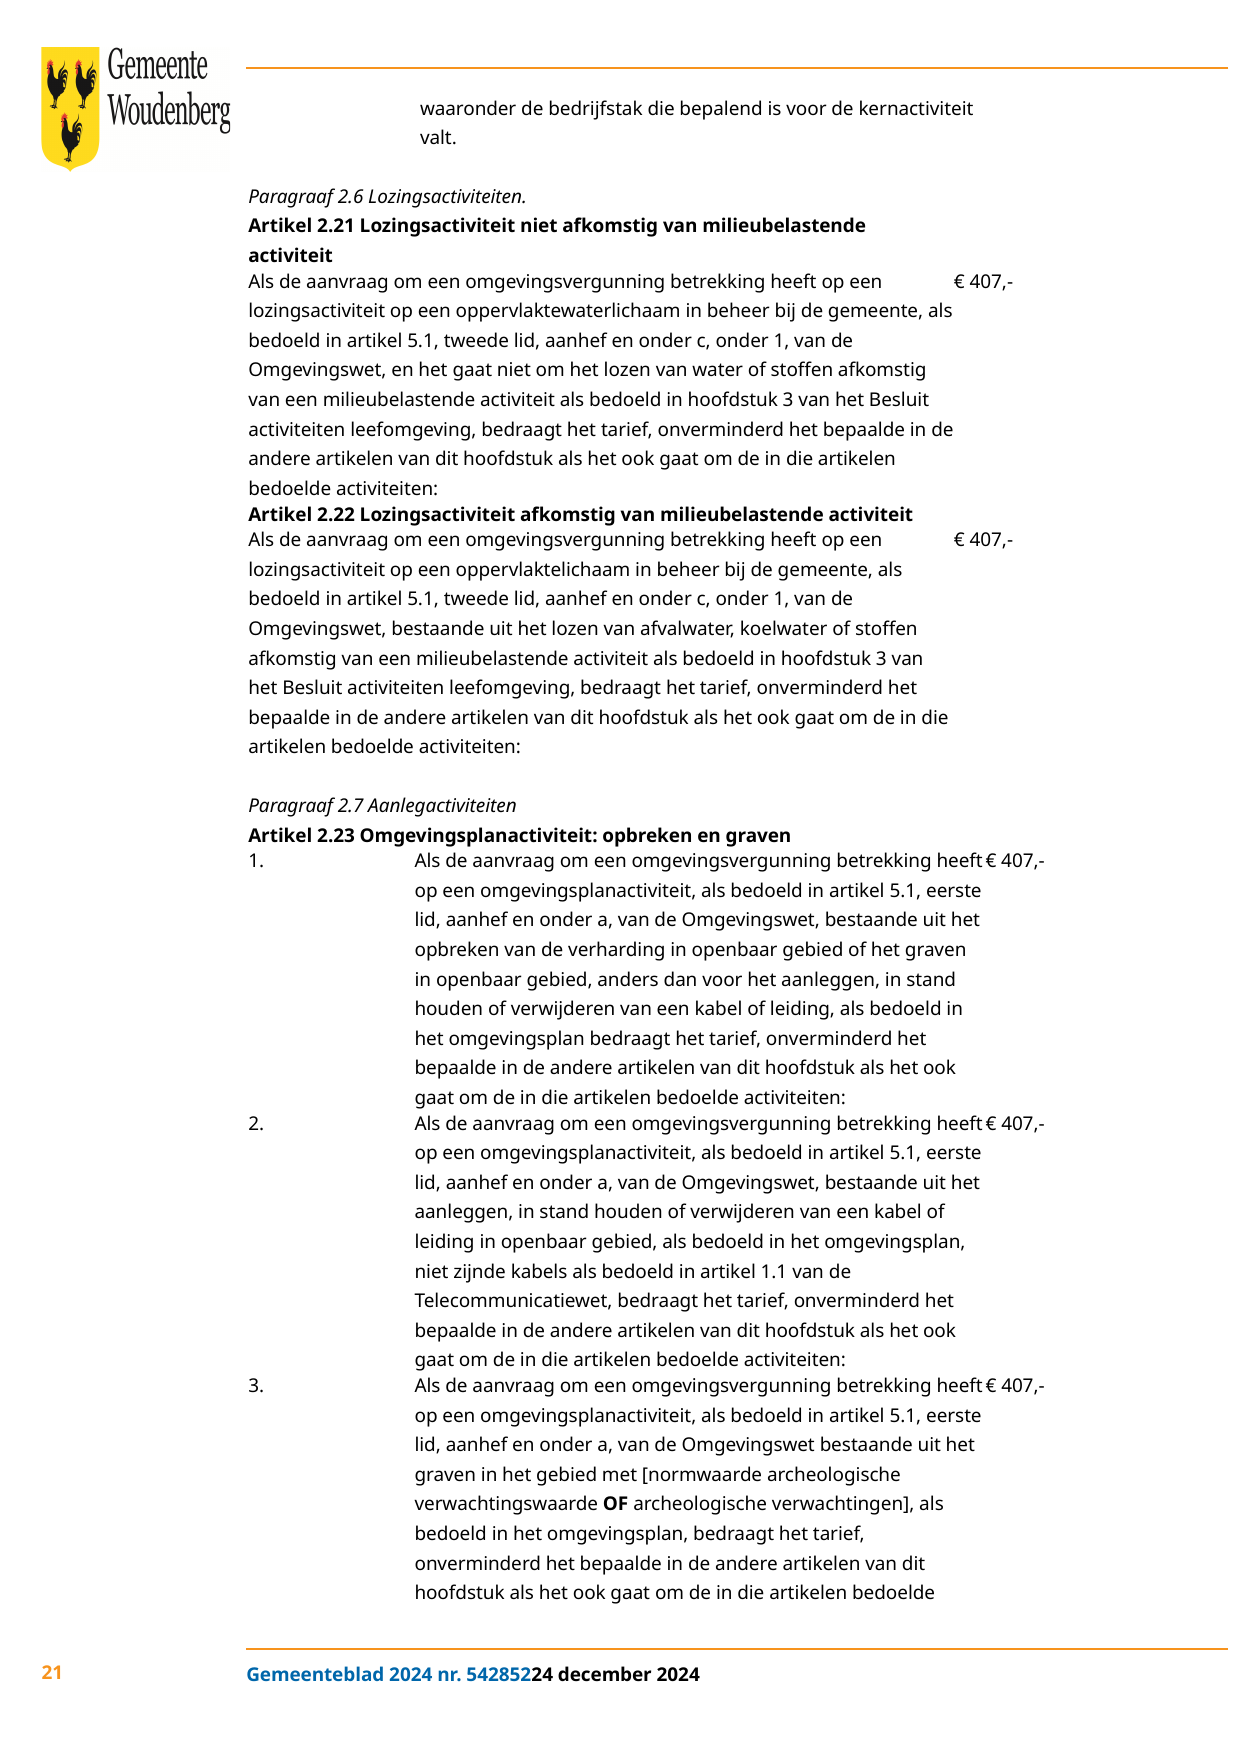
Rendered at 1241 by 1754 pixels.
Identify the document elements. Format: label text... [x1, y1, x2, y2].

table_header Artikel 2.23 Omgevingsplanactiviteit: opbreken en graven [248, 822, 985, 847]
table_cell € 407,- [985, 1372, 1152, 1605]
table_cell [954, 501, 1152, 526]
table_header [985, 822, 1152, 847]
table_cell Als de aanvraag om een omgevingsvergunning betrekking heeft op een lozingsactiviteit op een oppervlaktelichaam in beheer bij de gemeente, als bedoeld in artikel 5.1, tweede lid, aanhef en onder c, onder 1, van de Omgevingswet, bestaande uit het lozen van afvalwater, koelwater of stoffen afkomstig van een milieubelastende activiteit als bedoeld in hoofdstuk 3 van het Besluit activiteiten leefomgeving, bedraagt het tarief, onverminderd het bepaalde in de andere artikelen van dit hoofdstuk als het ook gaat om de in die artikelen bedoelde activiteiten: [248, 526, 954, 759]
table_cell [248, 95, 420, 150]
table_cell Als de aanvraag om een omgevingsvergunning betrekking heeft op een omgevingsplanactiviteit, als bedoeld in artikel 5.1, eerste lid, aanhef en onder a, van de Omgevingswet, bestaande uit het aanleggen, in stand houden of verwijderen van een kabel of leiding in openbaar gebied, als bedoeld in het omgevingsplan, niet zijnde kabels als bedoeld in artikel 1.1 van de Telecommunicatiewet, bedraagt het tarief, onverminderd het bepaalde in de andere artikelen van dit hoofdstuk als het ook gaat om de in die artikelen bedoelde activiteiten: [414, 1110, 985, 1372]
table_cell Artikel 2.22 Lozingsactiviteit afkomstig van milieubelastende activiteit [248, 501, 954, 526]
table_cell Als de aanvraag om een omgevingsvergunning betrekking heeft op een omgevingsplanactiviteit, als bedoeld in artikel 5.1, eerste lid, aanhef en onder a, van de Omgevingswet, bestaande uit het opbreken van de verharding in openbaar gebied of het graven in openbaar gebied, anders dan voor het aanleggen, in stand houden of verwijderen van een kabel of leiding, als bedoeld in het omgevingsplan bedraagt het tarief, onverminderd het bepaalde in de andere artikelen van dit hoofdstuk als het ook gaat om de in die artikelen bedoelde activiteiten: [414, 848, 985, 1110]
table_cell € 407,- [985, 1110, 1152, 1372]
table_cell € 407,- [985, 848, 1152, 1110]
table_cell 3. [248, 1372, 414, 1605]
picture [41, 47, 231, 172]
table_cell 2. [248, 1110, 414, 1372]
text Paragraaf 2.7 Aanlegactiviteiten [248, 792, 1152, 818]
table_cell Als de aanvraag om een omgevingsvergunning betrekking heeft op een lozingsactiviteit op een oppervlaktewaterlichaam in beheer bij de gemeente, als bedoeld in artikel 5.1, tweede lid, aanhef en onder c, onder 1, van de Omgevingswet, en het gaat niet om het lozen van water of stoffen afkomstig van een milieubelastende activiteit als bedoeld in hoofdstuk 3 van het Besluit activiteiten leefomgeving, bedraagt het tarief, onverminderd het bepaalde in de andere artikelen van dit hoofdstuk als het ook gaat om de in die artikelen bedoelde activiteiten: [248, 268, 954, 501]
table_cell Als de aanvraag om een omgevingsvergunning betrekking heeft op een omgevingsplanactiviteit, als bedoeld in artikel 5.1, eerste lid, aanhef en onder a, van de Omgevingswet bestaande uit het graven in het gebied met [normwaarde archeologische verwachtingswaarde OF archeologische verwachtingen], als bedoeld in het omgevingsplan, bedraagt het tarief, onverminderd het bepaalde in de andere artikelen van dit hoofdstuk als het ook gaat om de in die artikelen bedoelde [414, 1372, 985, 1605]
table_header [954, 213, 1152, 268]
table_header Artikel 2.21 Lozingsactiviteit niet afkomstig van milieubelastende activiteit [248, 213, 954, 268]
text Paragraaf 2.6 Lozingsactiviteiten. [248, 183, 1152, 209]
table_cell [980, 95, 1152, 150]
table_cell € 407,- [954, 526, 1152, 759]
table_cell 1. [248, 848, 414, 1110]
table_cell € 407,- [954, 268, 1152, 501]
table_cell waaronder de bedrijfstak die bepalend is voor de kernactiviteit valt. [420, 95, 980, 150]
